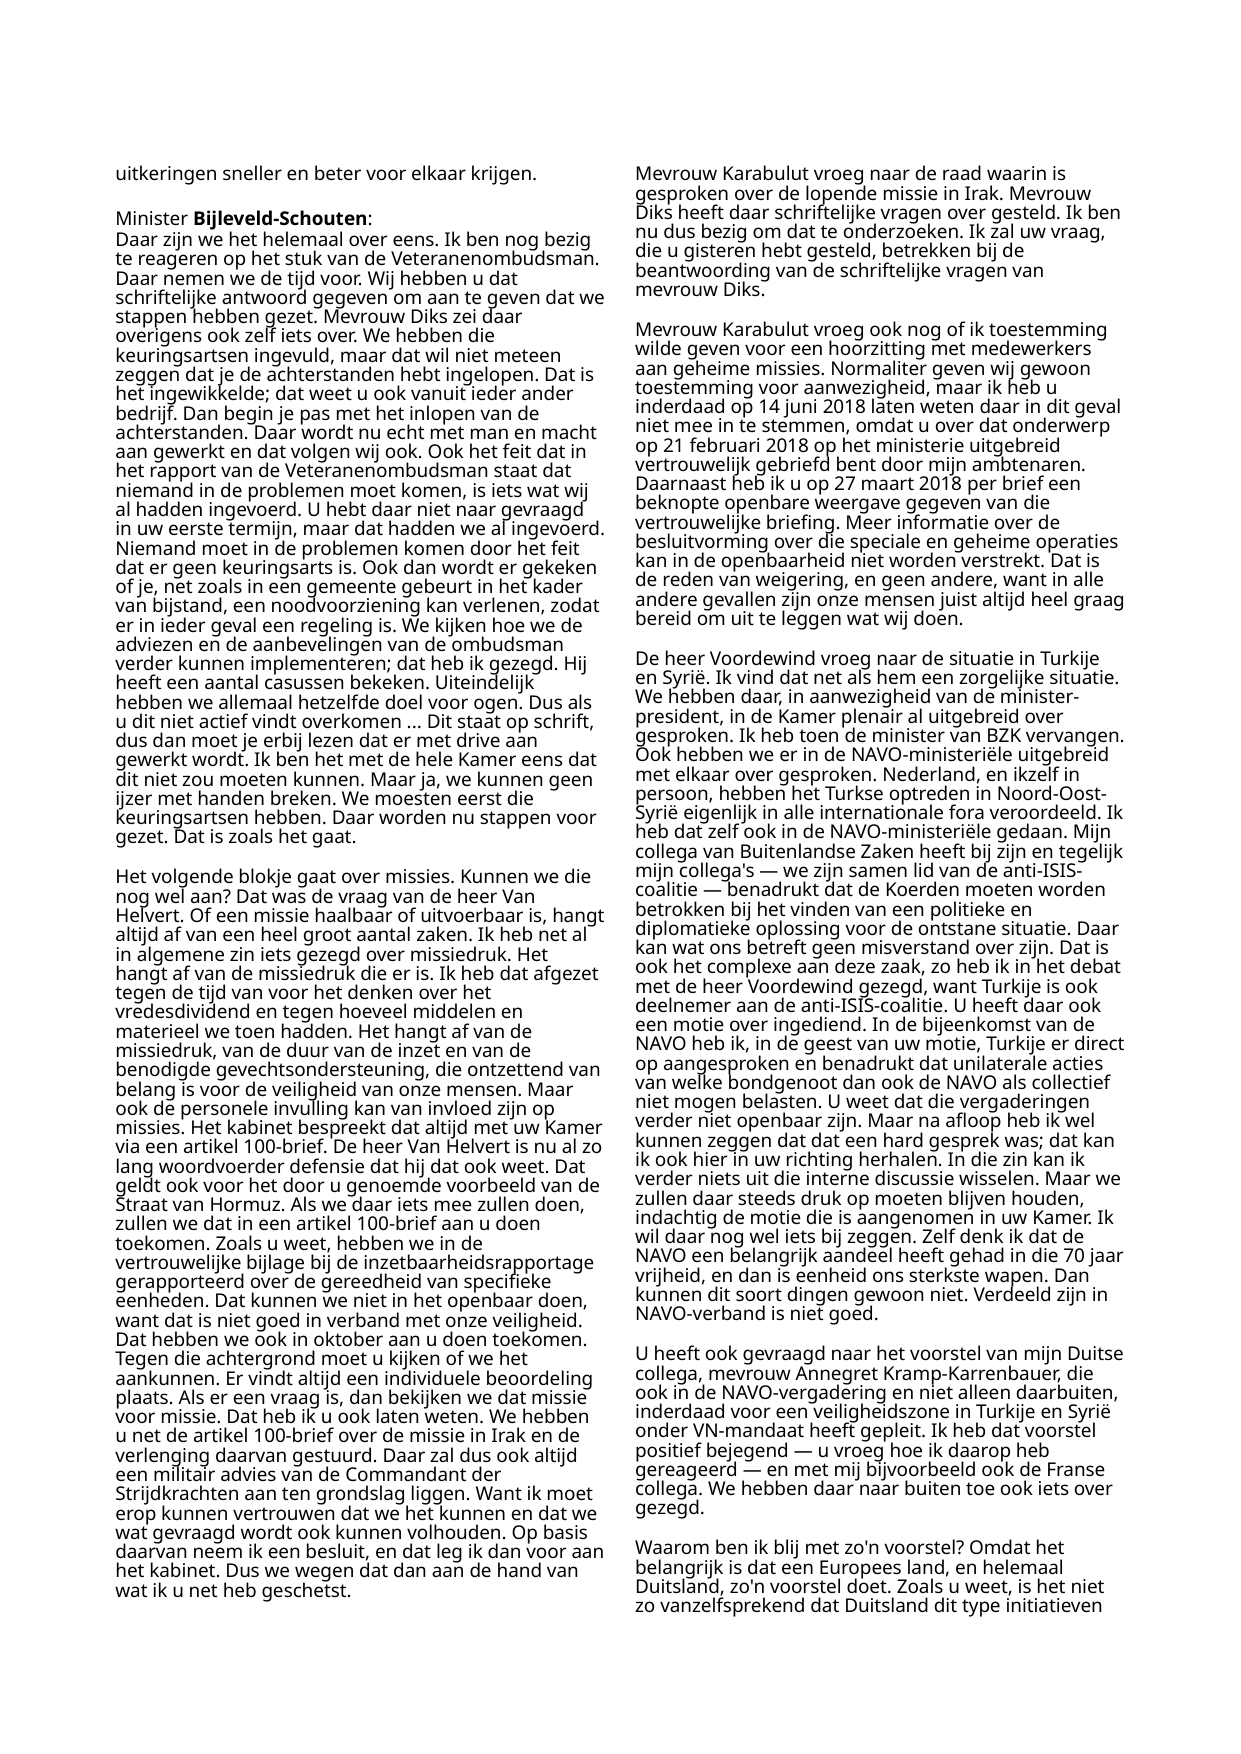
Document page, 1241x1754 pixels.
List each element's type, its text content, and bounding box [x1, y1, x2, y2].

text Mevrouw Karabulut vroeg naar de raad waarin is gesproken over de lopende missie in Irak. Mevrouw Diks heeft daar schriftelijke vragen over gesteld. Ik ben nu dus bezig om dat te onderzoeken. Ik zal uw vraag, die u gisteren hebt gesteld, betrekken bij de beantwoording van de schriftelijke vragen van mevrouw Diks. [635, 165, 1125, 300]
text Waarom ben ik blij met zo'n voorstel? Omdat het belangrijk is dat een Europees land, en helemaal Duitsland, zo'n voorstel doet. Zoals u weet, is het niet zo vanzelfsprekend dat Duitsland dit type initiatieven [635, 1539, 1125, 1616]
text Het volgende blokje gaat over missies. Kunnen we die nog wel aan? Dat was de vraag van de heer Van Helvert. Of een missie haalbaar of uitvoerbaar is, hangt altijd af van een heel groot aantal zaken. Ik heb net al in algemene zin iets gezegd over missiedruk. Het hangt af van de missiedruk die er is. Ik heb dat afgezet tegen de tijd van voor het denken over het vredesdividend en tegen hoeveel middelen en materieel we toen hadden. Het hangt af van de missiedruk, van de duur van de inzet en van de benodigde gevechtsondersteuning, die ontzettend van belang is voor de veiligheid van onze mensen. Maar ook de personele invulling kan van invloed zijn op missies. Het kabinet bespreekt dat altijd met uw Kamer via een artikel 100-brief. De heer Van Helvert is nu al zo lang woordvoerder defensie dat hij dat ook weet. Dat geldt ook voor het door u genoemde voorbeeld van de Straat van Hormuz. Als we daar iets mee zullen doen, zullen we dat in een artikel 100-brief aan u doen toekomen. Zoals u weet, hebben we in de vertrouwelijke bijlage bij de inzetbaarheidsrapportage gerapporteerd over de gereedheid van specifieke eenheden. Dat kunnen we niet in het openbaar doen, want dat is niet goed in verband met onze veiligheid. Dat hebben we ook in oktober aan u doen toekomen. Tegen die achtergrond moet u kijken of we het aankunnen. Er vindt altijd een individuele beoordeling plaats. Als er een vraag is, dan bekijken we dat missie voor missie. Dat heb ik u ook laten weten. We hebben u net de artikel 100-brief over de missie in Irak en de verlenging daarvan gestuurd. Daar zal dus ook altijd een militair advies van de Commandant der Strijdkrachten aan ten grondslag liggen. Want ik moet erop kunnen vertrouwen dat we het kunnen en dat we wat gevraagd wordt ook kunnen volhouden. Op basis daarvan neem ik een besluit, en dat leg ik dan voor aan het kabinet. Dus we wegen dat dan aan de hand van wat ik u net heb geschetst. [115, 868, 605, 1601]
text De heer Voordewind vroeg naar de situatie in Turkije en Syrië. Ik vind dat net als hem een zorgelijke situatie. We hebben daar, in aanwezigheid van de minister-president, in de Kamer plenair al uitgebreid over gesproken. Ik heb toen de minister van BZK vervangen. Ook hebben we er in de NAVO-ministeriële uitgebreid met elkaar over gesproken. Nederland, en ikzelf in persoon, hebben het Turkse optreden in Noord-Oost-Syrië eigenlijk in alle internationale fora veroordeeld. Ik heb dat zelf ook in de NAVO-ministeriële gedaan. Mijn collega van Buitenlandse Zaken heeft bij zijn en tegelijk mijn collega's — we zijn samen lid van de anti-ISIS-coalitie — benadrukt dat de Koerden moeten worden betrokken bij het vinden van een politieke en diplomatieke oplossing voor de ontstane situatie. Daar kan wat ons betreft geen misverstand over zijn. Dat is ook het complexe aan deze zaak, zo heb ik in het debat met de heer Voordewind gezegd, want Turkije is ook deelnemer aan de anti-ISIS-coalitie. U heeft daar ook een motie over ingediend. In de bijeenkomst van de NAVO heb ik, in de geest van uw motie, Turkije er direct op aangesproken en benadrukt dat unilaterale acties van welke bondgenoot dan ook de NAVO als collectief niet mogen belasten. U weet dat die vergaderingen verder niet openbaar zijn. Maar na afloop heb ik wel kunnen zeggen dat dat een hard gesprek was; dat kan ik ook hier in uw richting herhalen. In die zin kan ik verder niets uit die interne discussie wisselen. Maar we zullen daar steeds druk op moeten blijven houden, indachtig de motie die is aangenomen in uw Kamer. Ik wil daar nog wel iets bij zeggen. Zelf denk ik dat de NAVO een belangrijk aandeel heeft gehad in die 70 jaar vrijheid, en dan is eenheid ons sterkste wapen. Dan kunnen dit soort dingen gewoon niet. Verdeeld zijn in NAVO-verband is niet goed. [635, 650, 1125, 1324]
text uitkeringen sneller en beter voor elkaar krijgen. [115, 165, 605, 184]
text U heeft ook gevraagd naar het voorstel van mijn Duitse collega, mevrouw Annegret Kramp-Karrenbauer, die ook in de NAVO-vergadering en niet alleen daarbuiten, inderdaad voor een veiligheidszone in Turkije en Syrië onder VN-mandaat heeft gepleit. Ik heb dat voorstel positief bejegend — u vroeg hoe ik daarop heb gereageerd — en met mij bijvoorbeeld ook de Franse collega. We hebben daar naar buiten toe ook iets over gezegd. [635, 1345, 1125, 1519]
text Minister Bijleveld-Schouten: [115, 205, 605, 231]
text Mevrouw Karabulut vroeg ook nog of ik toestemming wilde geven voor een hoorzitting met medewerkers aan geheime missies. Normaliter geven wij gewoon toestemming voor aanwezigheid, maar ik heb u inderdaad op 14 juni 2018 laten weten daar in dit geval niet mee in te stemmen, omdat u over dat onderwerp op 21 februari 2018 op het ministerie uitgebreid vertrouwelijk gebriefd bent door mijn ambtenaren. Daarnaast heb ik u op 27 maart 2018 per brief een beknopte openbare weergave gegeven van die vertrouwelijke briefing. Meer informatie over de besluitvorming over die speciale en geheime operaties kan in de openbaarheid niet worden verstrekt. Dat is de reden van weigering, en geen andere, want in alle andere gevallen zijn onze mensen juist altijd heel graag bereid om uit te leggen wat wij doen. [635, 321, 1125, 629]
text Daar zijn we het helemaal over eens. Ik ben nog bezig te reageren op het stuk van de Veteranenombudsman. Daar nemen we de tijd voor. Wij hebben u dat schriftelijke antwoord gegeven om aan te geven dat we stappen hebben gezet. Mevrouw Diks zei daar overigens ook zelf iets over. We hebben die keuringsartsen ingevuld, maar dat wil niet meteen zeggen dat je de achterstanden hebt ingelopen. Dat is het ingewikkelde; dat weet u ook vanuit ieder ander bedrijf. Dan begin je pas met het inlopen van de achterstanden. Daar wordt nu echt met man en macht aan gewerkt en dat volgen wij ook. Ook het feit dat in het rapport van de Veteranenombudsman staat dat niemand in de problemen moet komen, is iets wat wij al hadden ingevoerd. U hebt daar niet naar gevraagd in uw eerste termijn, maar dat hadden we al ingevoerd. Niemand moet in de problemen komen door het feit dat er geen keuringsarts is. Ook dan wordt er gekeken of je, net zoals in een gemeente gebeurt in het kader van bijstand, een noodvoorziening kan verlenen, zodat er in ieder geval een regeling is. We kijken hoe we de adviezen en de aanbevelingen van de ombudsman verder kunnen implementeren; dat heb ik gezegd. Hij heeft een aantal casussen bekeken. Uiteindelijk hebben we allemaal hetzelfde doel voor ogen. Dus als u dit niet actief vindt overkomen ... Dit staat op schrift, dus dan moet je erbij lezen dat er met drive aan gewerkt wordt. Ik ben het met de hele Kamer eens dat dit niet zou moeten kunnen. Maar ja, we kunnen geen ijzer met handen breken. We moesten eerst die keuringsartsen hebben. Daar worden nu stappen voor gezet. Dat is zoals het gaat. [115, 231, 605, 848]
